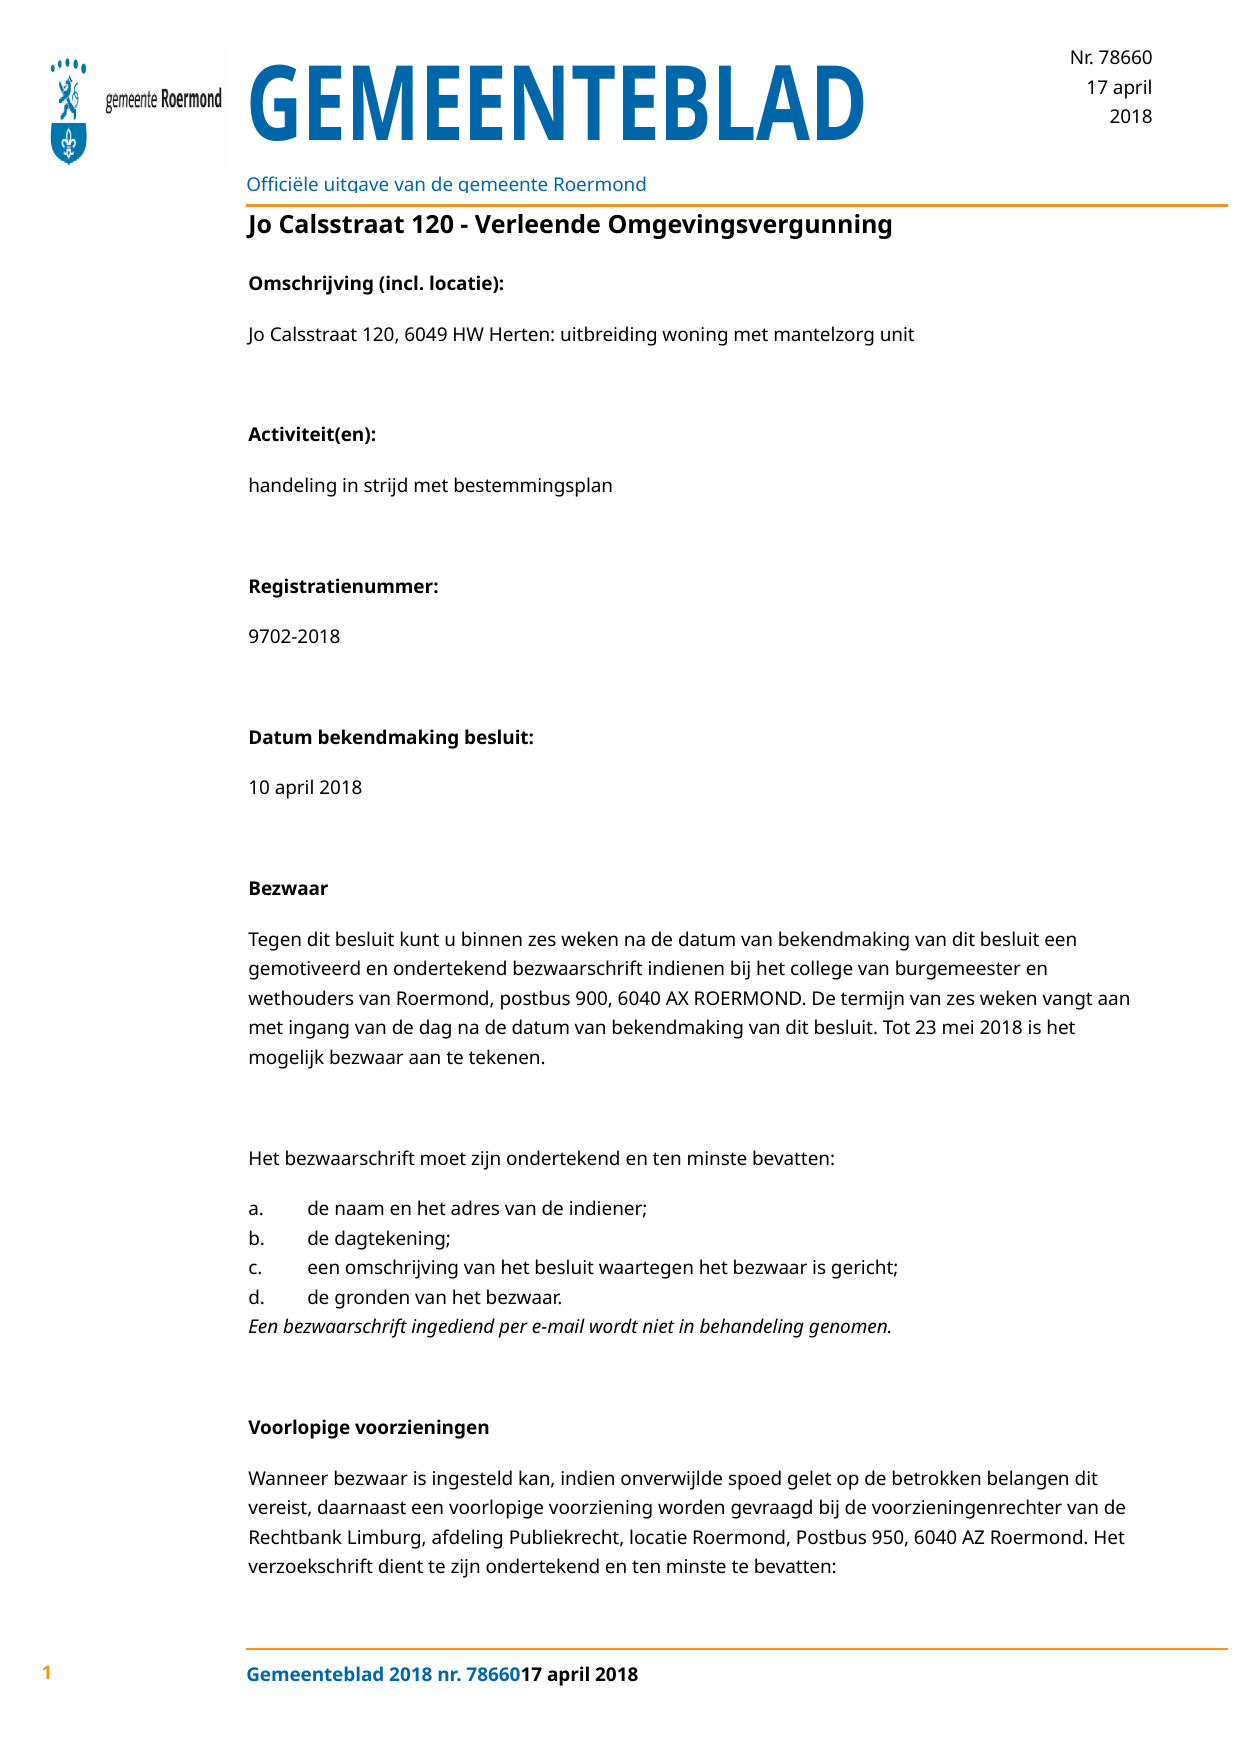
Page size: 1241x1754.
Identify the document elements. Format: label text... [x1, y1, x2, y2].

text Datum bekendmaking besluit: [248, 724, 1152, 750]
list de dagtekening; [248, 1225, 1152, 1251]
text Jo Calsstraat 120 - Verleende Omgevingsvergunning [248, 207, 1152, 241]
list de gronden van het bezwaar. [248, 1284, 1152, 1310]
text Tegen dit besluit kunt u binnen zes weken na de datum van bekendmaking van dit besluit een gemotiveerd en ondertekend bezwaarschrift indienen bij het college van burgemeester en wethouders van Roermond, postbus 900, 6040 AX ROERMOND. De termijn van zes weken vangt aan met ingang van de dag na de datum van bekendmaking van dit besluit. Tot 23 mei 2018 is het mogelijk bezwaar aan te tekenen. [248, 926, 1152, 1070]
text handeling in strijd met bestemmingsplan [248, 472, 1152, 498]
list een omschrijving van het besluit waartegen het bezwaar is gericht; [248, 1254, 1152, 1280]
text Omschrijving (incl. locatie): [248, 270, 1152, 296]
text Een bezwaarschrift ingediend per e-mail wordt niet in behandeling genomen. [248, 1314, 1152, 1339]
text Registratienummer: [248, 573, 1152, 598]
picture [41, 47, 231, 172]
text Wanneer bezwaar is ingesteld kan, indien onverwijlde spoed gelet op de betrokken belangen dit vereist, daarnaast een voorlopige voorziening worden gevraagd bij de voorzieningenrechter van de Rechtbank Limburg, afdeling Publiekrecht, locatie Roermond, Postbus 950, 6040 AZ Roermond. Het verzoekschrift dient te zijn ondertekend en ten minste te bevatten: [248, 1465, 1152, 1579]
text Activiteit(en): [248, 422, 1152, 447]
text 9702-2018 [248, 623, 1152, 649]
text Jo Calsstraat 120, 6049 HW Herten: uitbreiding woning met mantelzorg unit [248, 321, 1152, 346]
text Voorlopige voorzieningen [248, 1414, 1152, 1440]
text Het bezwaarschrift moet zijn ondertekend en ten minste bevatten: [248, 1145, 1152, 1171]
list de naam en het adres van de indiener; [248, 1195, 1152, 1221]
text Bezwaar [248, 875, 1152, 901]
text 10 april 2018 [248, 774, 1152, 800]
